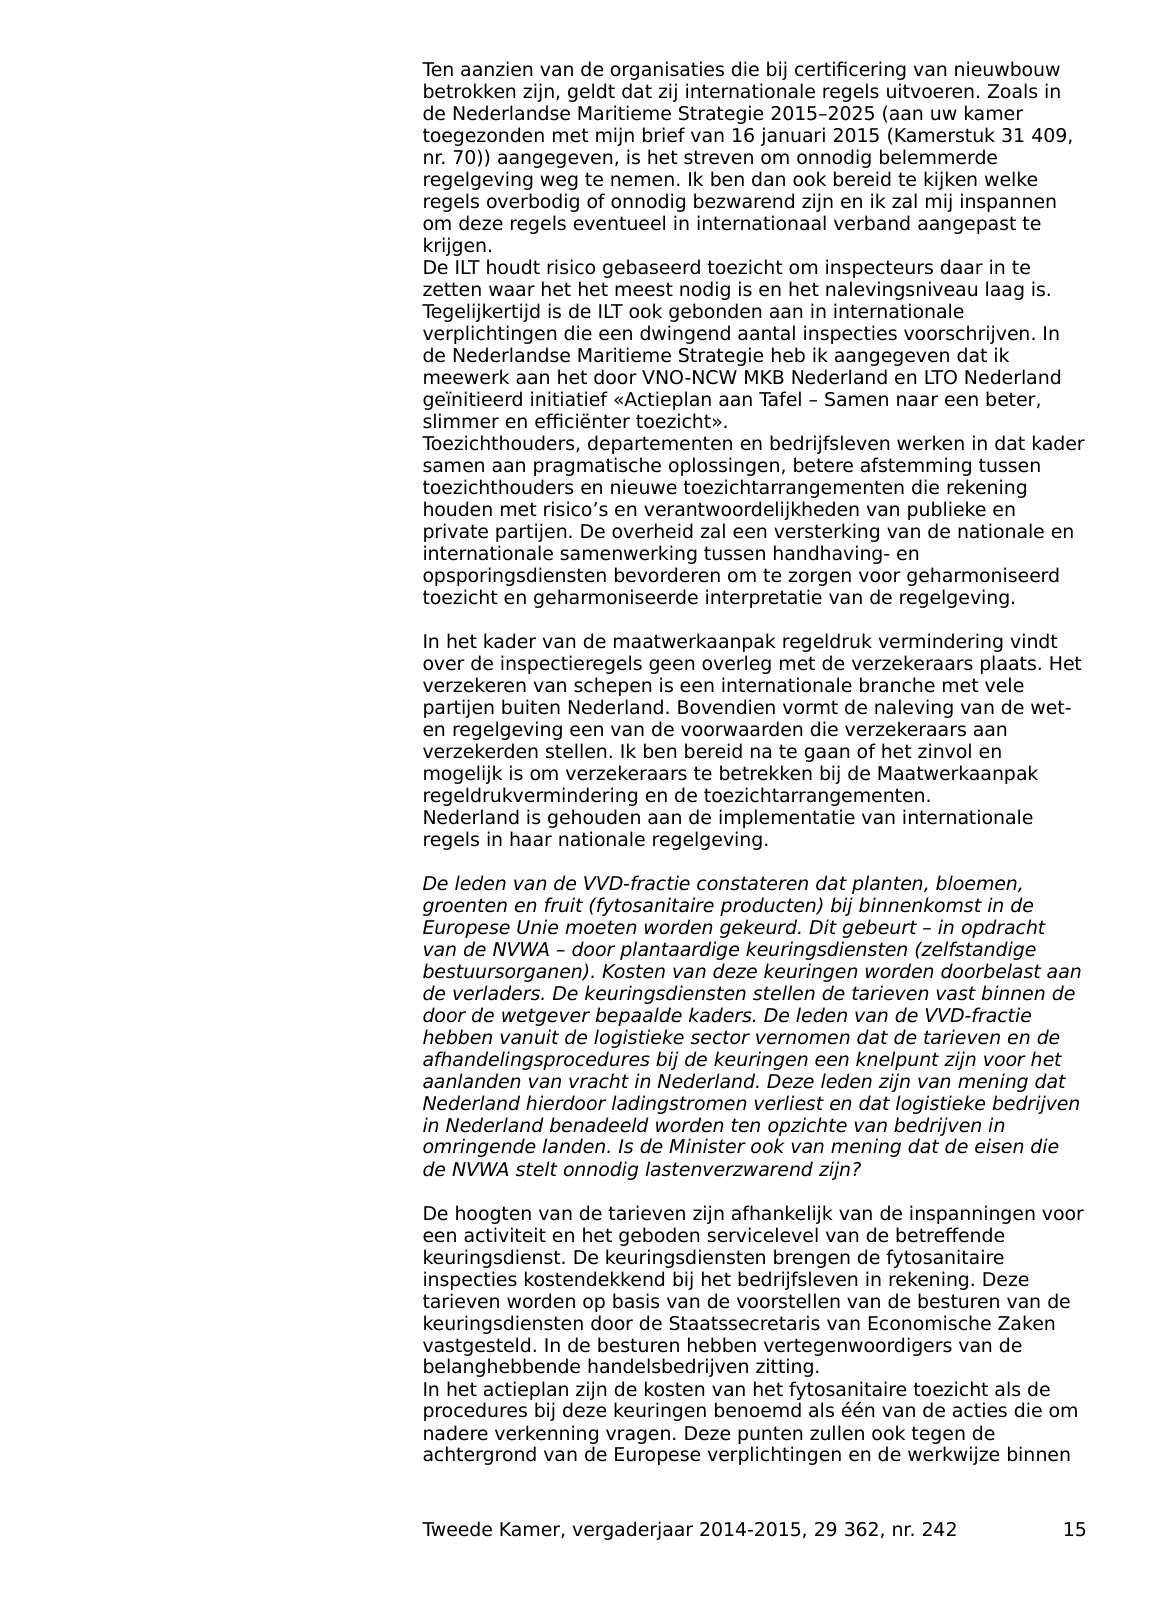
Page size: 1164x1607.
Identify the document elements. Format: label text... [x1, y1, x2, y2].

text In het kader van de maatwerkaanpak regeldruk vermindering vindt over de inspectieregels geen overleg met de verzekeraars plaats. Het verzekeren van schepen is een internationale branche met vele partijen buiten Nederland. Bovendien vormt de naleving van de wet- en regelgeving een van de voorwaarden die verzekeraars aan verzekerden stellen. Ik ben bereid na te gaan of het zinvol en mogelijk is om verzekeraars te betrekken bij de Maatwerkaanpak regeldrukvermindering en de toezichtarrangementen. [422, 631, 1087, 807]
text De hoogten van de tarieven zijn afhankelijk van de inspanningen voor een activiteit en het geboden servicelevel van de betreffende keuringsdienst. De keuringsdiensten brengen de fytosanitaire inspecties kostendekkend bij het bedrijfsleven in rekening. Deze tarieven worden op basis van de voorstellen van de besturen van de keuringsdiensten door de Staatssecretaris van Economische Zaken vastgesteld. In de besturen hebben vertegenwoordigers van de belanghebbende handelsbedrijven zitting. [422, 1203, 1087, 1378]
text Ten aanzien van de organisaties die bij certificering van nieuwbouw betrokken zijn, geldt dat zij internationale regels uitvoeren. Zoals in de Nederlandse Maritieme Strategie 2015–2025 (aan uw kamer toegezonden met mijn brief van 16 januari 2015 (Kamerstuk 31 409, nr. 70)) aangegeven, is het streven om onnodig belemmerde regelgeving weg te nemen. Ik ben dan ook bereid te kijken welke regels overbodig of onnodig bezwarend zijn en ik zal mij inspannen om deze regels eventueel in internationaal verband aangepast te krijgen. [422, 59, 1087, 257]
text Toezichthouders, departementen en bedrijfsleven werken in dat kader samen aan pragmatische oplossingen, betere afstemming tussen toezichthouders en nieuwe toezichtarrangementen die rekening houden met risico’s en verantwoordelijkheden van publieke en private partijen. De overheid zal een versterking van de nationale en internationale samenwerking tussen handhaving- en opsporingsdiensten bevorderen om te zorgen voor geharmoniseerd toezicht en geharmoniseerde interpretatie van de regelgeving. [422, 433, 1087, 608]
text In het actieplan zijn de kosten van het fytosanitaire toezicht als de procedures bij deze keuringen benoemd als één van de acties die om nadere verkenning vragen. Deze punten zullen ook tegen de achtergrond van de Europese verplichtingen en de werkwijze binnen [422, 1378, 1087, 1466]
text Nederland is gehouden aan de implementatie van internationale regels in haar nationale regelgeving. [422, 807, 1087, 851]
text De ILT houdt risico gebaseerd toezicht om inspecteurs daar in te zetten waar het het meest nodig is en het nalevingsniveau laag is. Tegelijkertijd is de ILT ook gebonden aan in internationale verplichtingen die een dwingend aantal inspecties voorschrijven. In de Nederlandse Maritieme Strategie heb ik aangegeven dat ik meewerk aan het door VNO-NCW MKB Nederland en LTO Nederland geïnitieerd initiatief «Actieplan aan Tafel – Samen naar een beter, slimmer en efficiënter toezicht». [422, 257, 1087, 433]
text De leden van de VVD-fractie constateren dat planten, bloemen, groenten en fruit (fytosanitaire producten) bij binnenkomst in de Europese Unie moeten worden gekeurd. Dit gebeurt – in opdracht van de NVWA – door plantaardige keuringsdiensten (zelfstandige bestuursorganen). Kosten van deze keuringen worden doorbelast aan de verladers. De keuringsdiensten stellen de tarieven vast binnen de door de wetgever bepaalde kaders. De leden van de VVD-fractie hebben vanuit de logistieke sector vernomen dat de tarieven en de afhandelingsprocedures bij de keuringen een knelpunt zijn voor het aanlanden van vracht in Nederland. Deze leden zijn van mening dat Nederland hierdoor ladingstromen verliest en dat logistieke bedrijven in Nederland benadeeld worden ten opzichte van bedrijven in omringende landen. Is de Minister ook van mening dat de eisen die de NVWA stelt onnodig lastenverzwarend zijn? [422, 873, 1087, 1180]
